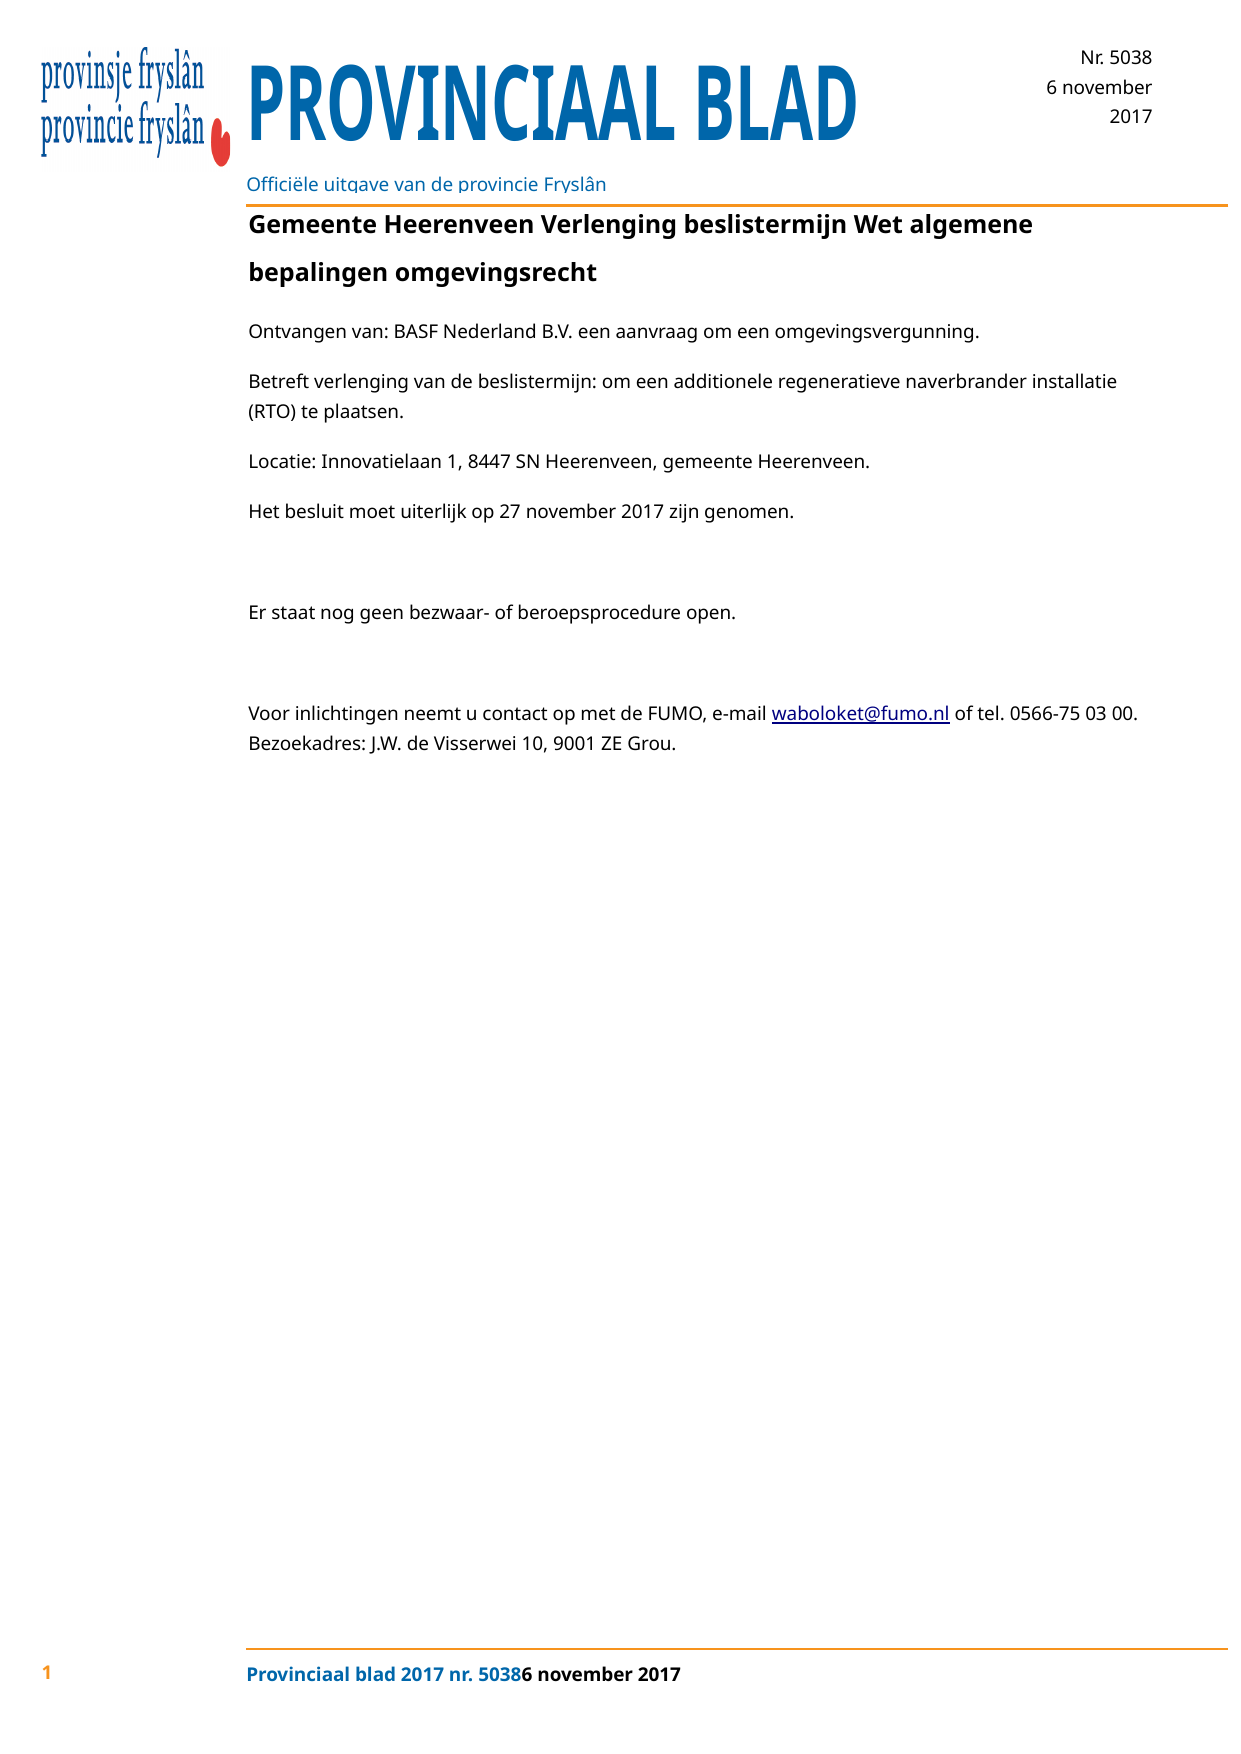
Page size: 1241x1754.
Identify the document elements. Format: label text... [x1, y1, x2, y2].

text Het besluit moet uiterlijk op 27 november 2017 zijn genomen. [248, 499, 1152, 524]
text Voor inlichtingen neemt u contact op met de FUMO, e-mail waboloket@fumo.nl of tel. 0566-75 03 00. Bezoekadres: J.W. de Visserwei 10, 9001 ZE Grou. [248, 700, 1152, 756]
text Locatie: Innovatielaan 1, 8447 SN Heerenveen, gemeente Heerenveen. [248, 448, 1152, 474]
text Betreft verlenging van de beslistermijn: om een additionele regeneratieve naverbrander installatie (RTO) te plaatsen. [248, 368, 1152, 424]
text Ontvangen van: BASF Nederland B.V. een aanvraag om een omgevingsvergunning. [248, 318, 1152, 344]
text Gemeente Heerenveen Verlenging beslistermijn Wet algemene bepalingen omgevingsrecht [248, 207, 1152, 288]
text Er staat nog geen bezwaar- of beroepsprocedure open. [248, 599, 1152, 625]
picture [41, 47, 231, 172]
